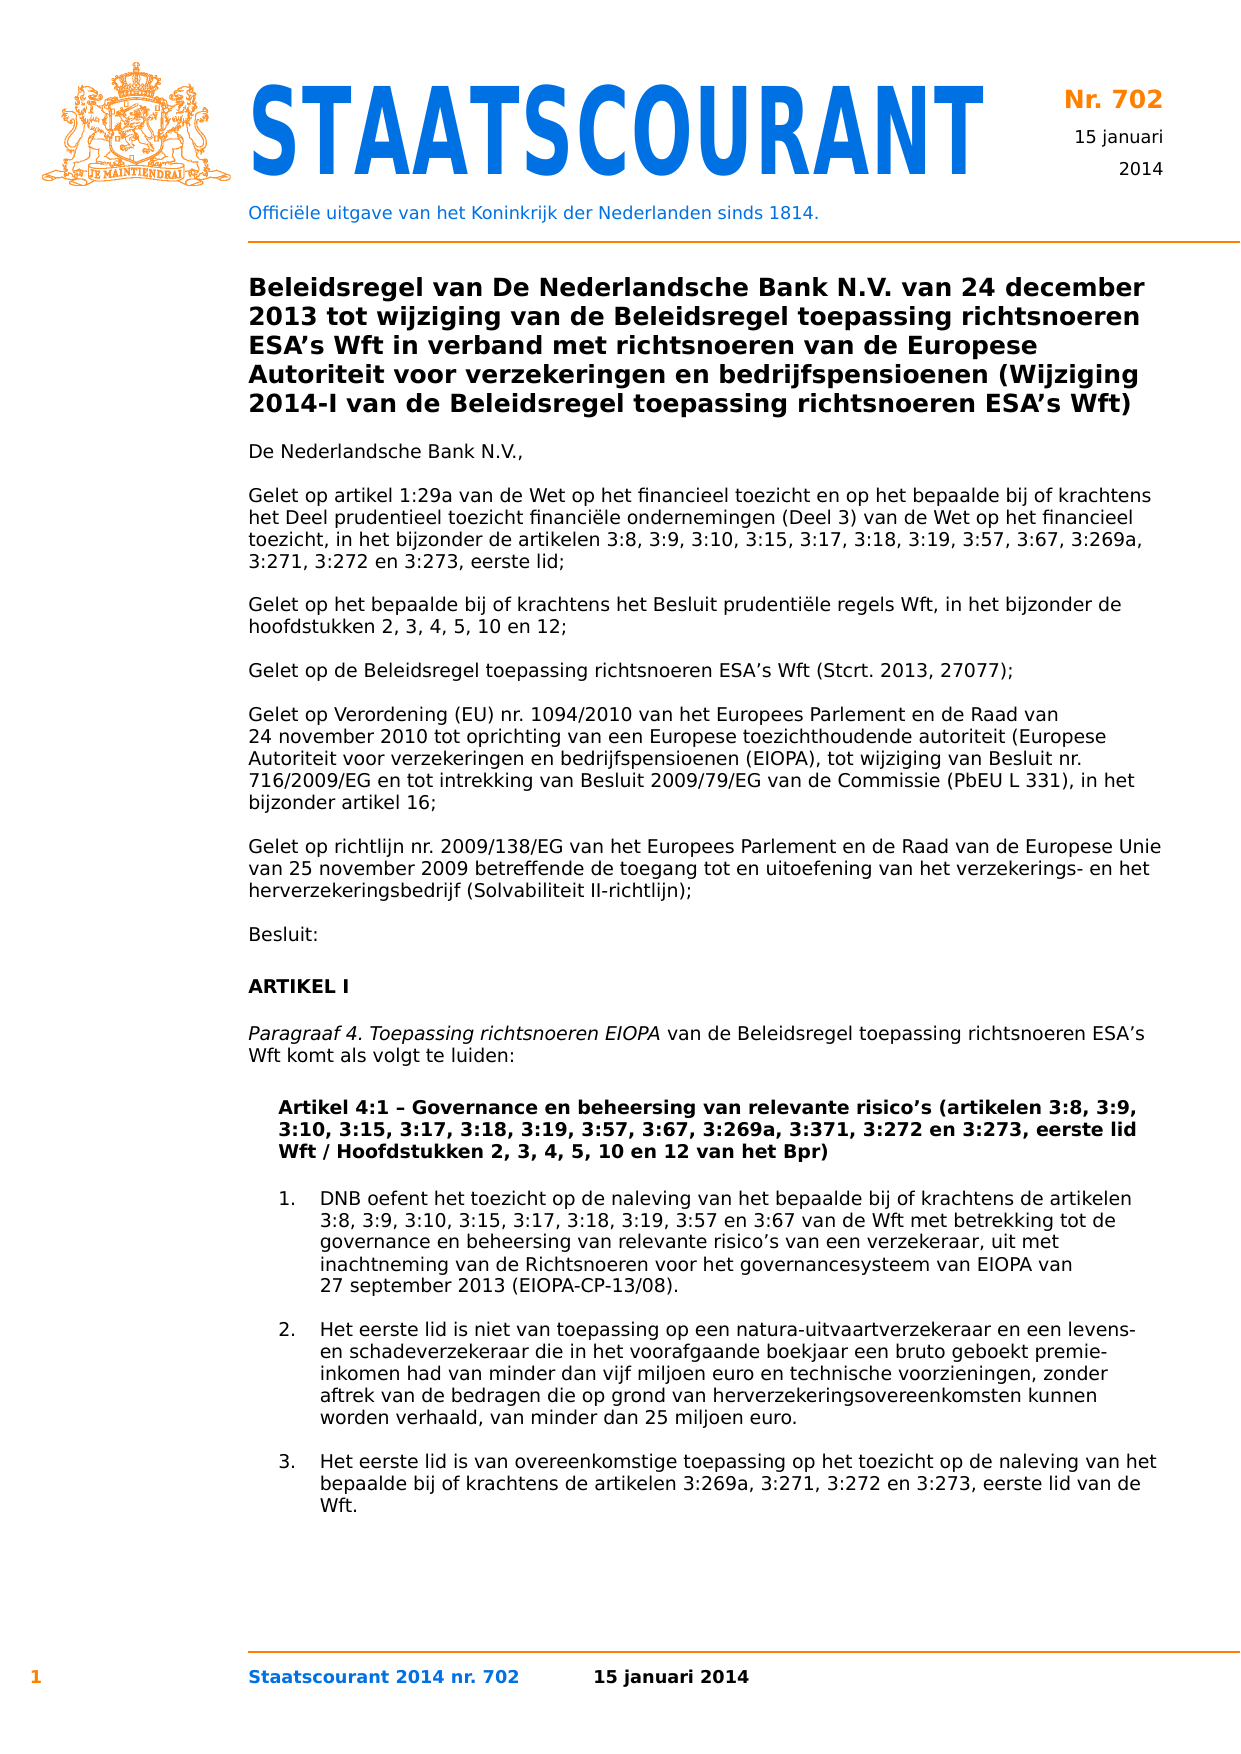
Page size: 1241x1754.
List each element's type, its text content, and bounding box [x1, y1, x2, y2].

table_cell Officiële uitgave van het Koninkrijk der Nederlanden sinds 1814. [248, 203, 1240, 241]
text Gelet op Verordening (EU) nr. 1094/2010 van het Europees Parlement en de Raad van 24 november 2010 tot oprichting van een Europese toezichthoudende autoriteit (Europese Autoriteit voor verzekeringen en bedrijfspensioenen (EIOPA), tot wijziging van Besluit nr. 716/2009/EG en tot intrekking van Besluit 2009/79/EG van de Commissie (PbEU L 331), in het bijzonder artikel 16; [248, 704, 1163, 814]
table_cell 2014 [998, 153, 1240, 203]
table_header STAATSCOURANT [248, 62, 998, 203]
text De Nederlandsche Bank N.V., [248, 441, 1163, 463]
text Gelet op artikel 1:29a van de Wet op het financieel toezicht en op het bepaalde bij of krachtens het Deel prudentieel toezicht financiële ondernemingen (Deel 3) van de Wet op het financieel toezicht, in het bijzonder de artikelen 3:8, 3:9, 3:10, 3:15, 3:17, 3:18, 3:19, 3:57, 3:67, 3:269a, 3:271, 3:272 en 3:273, eerste lid; [248, 484, 1163, 572]
text Paragraaf 4. Toepassing richtsnoeren EIOPA van de Beleidsregel toepassing richtsnoeren ESA’s Wft komt als volgt te luiden: [248, 1023, 1163, 1067]
text Gelet op het bepaalde bij of krachtens het Besluit prudentiële regels Wft, in het bijzonder de hoofdstukken 2, 3, 4, 5, 10 en 12; [248, 594, 1163, 638]
subtitle Artikel 4:1 – Governance en beheersing van relevante risico’s (artikelen 3:8, 3:9, 3:10, 3:15, 3:17, 3:18, 3:19, 3:57, 3:67, 3:269a, 3:371, 3:272 en 3:273, eerste lid Wft / Hoofdstukken 2, 3, 4, 5, 10 en 12 van het Bpr) [278, 1097, 1163, 1162]
text Besluit: [248, 924, 1163, 946]
text Gelet op richtlijn nr. 2009/138/EG van het Europees Parlement en de Raad van de Europese Unie van 25 november 2009 betreffende de toegang tot en uitoefening van het verzekerings- en het herverzekeringsbedrijf (Solvabiliteit II-richtlijn); [248, 836, 1163, 902]
text 2. Het eerste lid is niet van toepassing op een natura-uitvaartverzekeraar en een levens- en schadeverzekeraar die in het voorafgaande boekjaar een bruto geboekt premie-inkomen had van minder dan vijf miljoen euro en technische voorzieningen, zonder aftrek van de bedragen die op grond van herverzekeringsovereenkomsten kunnen worden verhaald, van minder dan 25 miljoen euro. [278, 1319, 1163, 1429]
subtitle ARTIKEL I [248, 976, 1163, 998]
table_header [25, 62, 248, 241]
table_header Nr. 702 [998, 62, 1240, 121]
picture [41, 62, 231, 186]
subtitle Beleidsregel van De Nederlandsche Bank N.V. van 24 december 2013 tot wijziging van de Beleidsregel toepassing richtsnoeren ESA’s Wft in verband met richtsnoeren van de Europese Autoriteit voor verzekeringen en bedrijfspensioenen (Wijziging 2014-I van de Beleidsregel toepassing richtsnoeren ESA’s Wft) [248, 273, 1163, 419]
table_cell 15 januari [998, 121, 1240, 153]
text Gelet op de Beleidsregel toepassing richtsnoeren ESA’s Wft (Stcrt. 2013, 27077); [248, 660, 1163, 682]
text 1. DNB oefent het toezicht op de naleving van het bepaalde bij of krachtens de artikelen 3:8, 3:9, 3:10, 3:15, 3:17, 3:18, 3:19, 3:57 en 3:67 van de Wft met betrekking tot de governance en beheersing van relevante risico’s van een verzekeraar, uit met inachtneming van de Richtsnoeren voor het governancesysteem van EIOPA van 27 september 2013 (EIOPA-CP-13/08). [278, 1187, 1163, 1297]
text 3. Het eerste lid is van overeenkomstige toepassing op het toezicht op de naleving van het bepaalde bij of krachtens de artikelen 3:269a, 3:271, 3:272 en 3:273, eerste lid van de Wft. [278, 1451, 1163, 1517]
